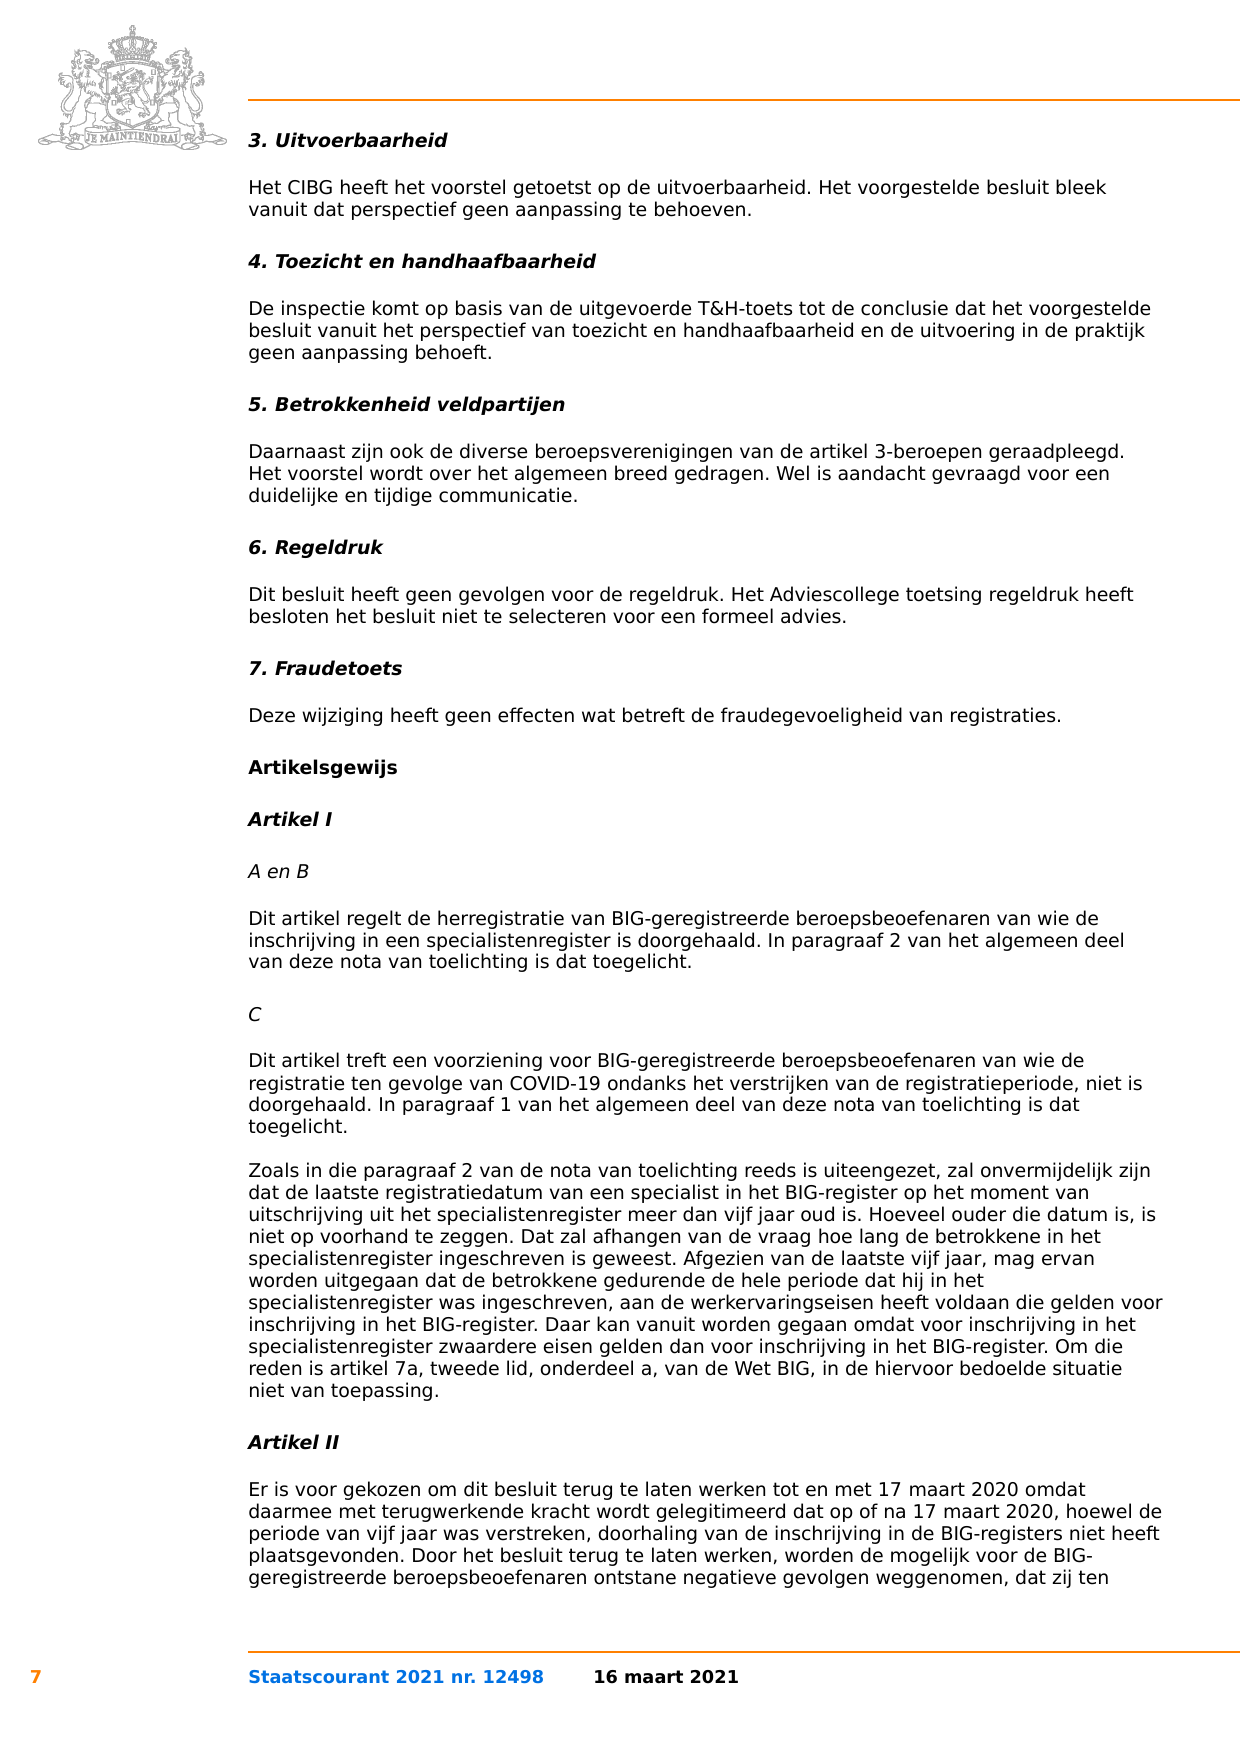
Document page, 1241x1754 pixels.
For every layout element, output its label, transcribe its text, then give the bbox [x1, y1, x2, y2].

subtitle A en B [248, 861, 1163, 882]
text Dit artikel treft een voorziening voor BIG-geregistreerde beroepsbeoefenaren van wie de registratie ten gevolge van COVID-19 ondanks het verstrijken van de registratieperiode, niet is doorgehaald. In paragraaf 1 van het algemeen deel van deze nota van toelichting is dat toegelicht. [248, 1050, 1163, 1138]
text Er is voor gekozen om dit besluit terug te laten werken tot en met 17 maart 2020 omdat daarmee met terugwerkende kracht wordt gelegitimeerd dat op of na 17 maart 2020, hoewel de periode van vijf jaar was verstreken, doorhaling van de inschrijving in de BIG-registers niet heeft plaatsgevonden. Door het besluit terug te laten werken, worden de mogelijk voor de BIG-geregistreerde beroepsbeoefenaren ontstane negatieve gevolgen weggenomen, dat zij ten [248, 1479, 1163, 1589]
subtitle Artikelsgewijs [248, 757, 1163, 778]
subtitle 4. Toezicht en handhaafbaarheid [248, 251, 1163, 273]
subtitle Artikel II [248, 1432, 1163, 1454]
subtitle C [248, 1003, 1163, 1025]
text De inspectie komt op basis van de uitgevoerde T&H-toets tot de conclusie dat het voorgestelde besluit vanuit het perspectief van toezicht en handhaafbaarheid en de uitvoering in de praktijk geen aanpassing behoeft. [248, 298, 1163, 364]
text Dit artikel regelt de herregistratie van BIG-geregistreerde beroepsbeoefenaren van wie de inschrijving in een specialistenregister is doorgehaald. In paragraaf 2 van het algemeen deel van deze nota van toelichting is dat toegelicht. [248, 907, 1163, 973]
subtitle 3. Uitvoerbaarheid [248, 130, 1163, 152]
text Dit besluit heeft geen gevolgen voor de regeldruk. Het Adviescollege toetsing regeldruk heeft besloten het besluit niet te selecteren voor een formeel advies. [248, 584, 1163, 628]
text Zoals in die paragraaf 2 van de nota van toelichting reeds is uiteengezet, zal onvermijdelijk zijn dat de laatste registratiedatum van een specialist in het BIG-register op het moment van uitschrijving uit het specialistenregister meer dan vijf jaar oud is. Hoeveel ouder die datum is, is niet op voorhand te zeggen. Dat zal afhangen van de vraag hoe lang de betrokkene in het specialistenregister ingeschreven is geweest. Afgezien van de laatste vijf jaar, mag ervan worden uitgegaan dat de betrokkene gedurende de hele periode dat hij in het specialistenregister was ingeschreven, aan de werkervaringseisen heeft voldaan die gelden voor inschrijving in het BIG-register. Daar kan vanuit worden gegaan omdat voor inschrijving in het specialistenregister zwaardere eisen gelden dan voor inschrijving in het BIG-register. Om die reden is artikel 7a, tweede lid, onderdeel a, van de Wet BIG, in de hiervoor bedoelde situatie niet van toepassing. [248, 1160, 1163, 1402]
text Daarnaast zijn ook de diverse beroepsverenigingen van de artikel 3-beroepen geraadpleegd. Het voorstel wordt over het algemeen breed gedragen. Wel is aandacht gevraagd voor een duidelijke en tijdige communicatie. [248, 441, 1163, 507]
subtitle 6. Regeldruk [248, 537, 1163, 559]
text Deze wijziging heeft geen effecten wat betreft de fraudegevoeligheid van registraties. [248, 704, 1163, 727]
subtitle 5. Betrokkenheid veldpartijen [248, 394, 1163, 416]
text Het CIBG heeft het voorstel getoetst op de uitvoerbaarheid. Het voorgestelde besluit bleek vanuit dat perspectief geen aanpassing te behoeven. [248, 177, 1163, 221]
subtitle 7. Fraudetoets [248, 658, 1163, 679]
picture [38, 25, 227, 150]
subtitle Artikel I [248, 808, 1163, 831]
